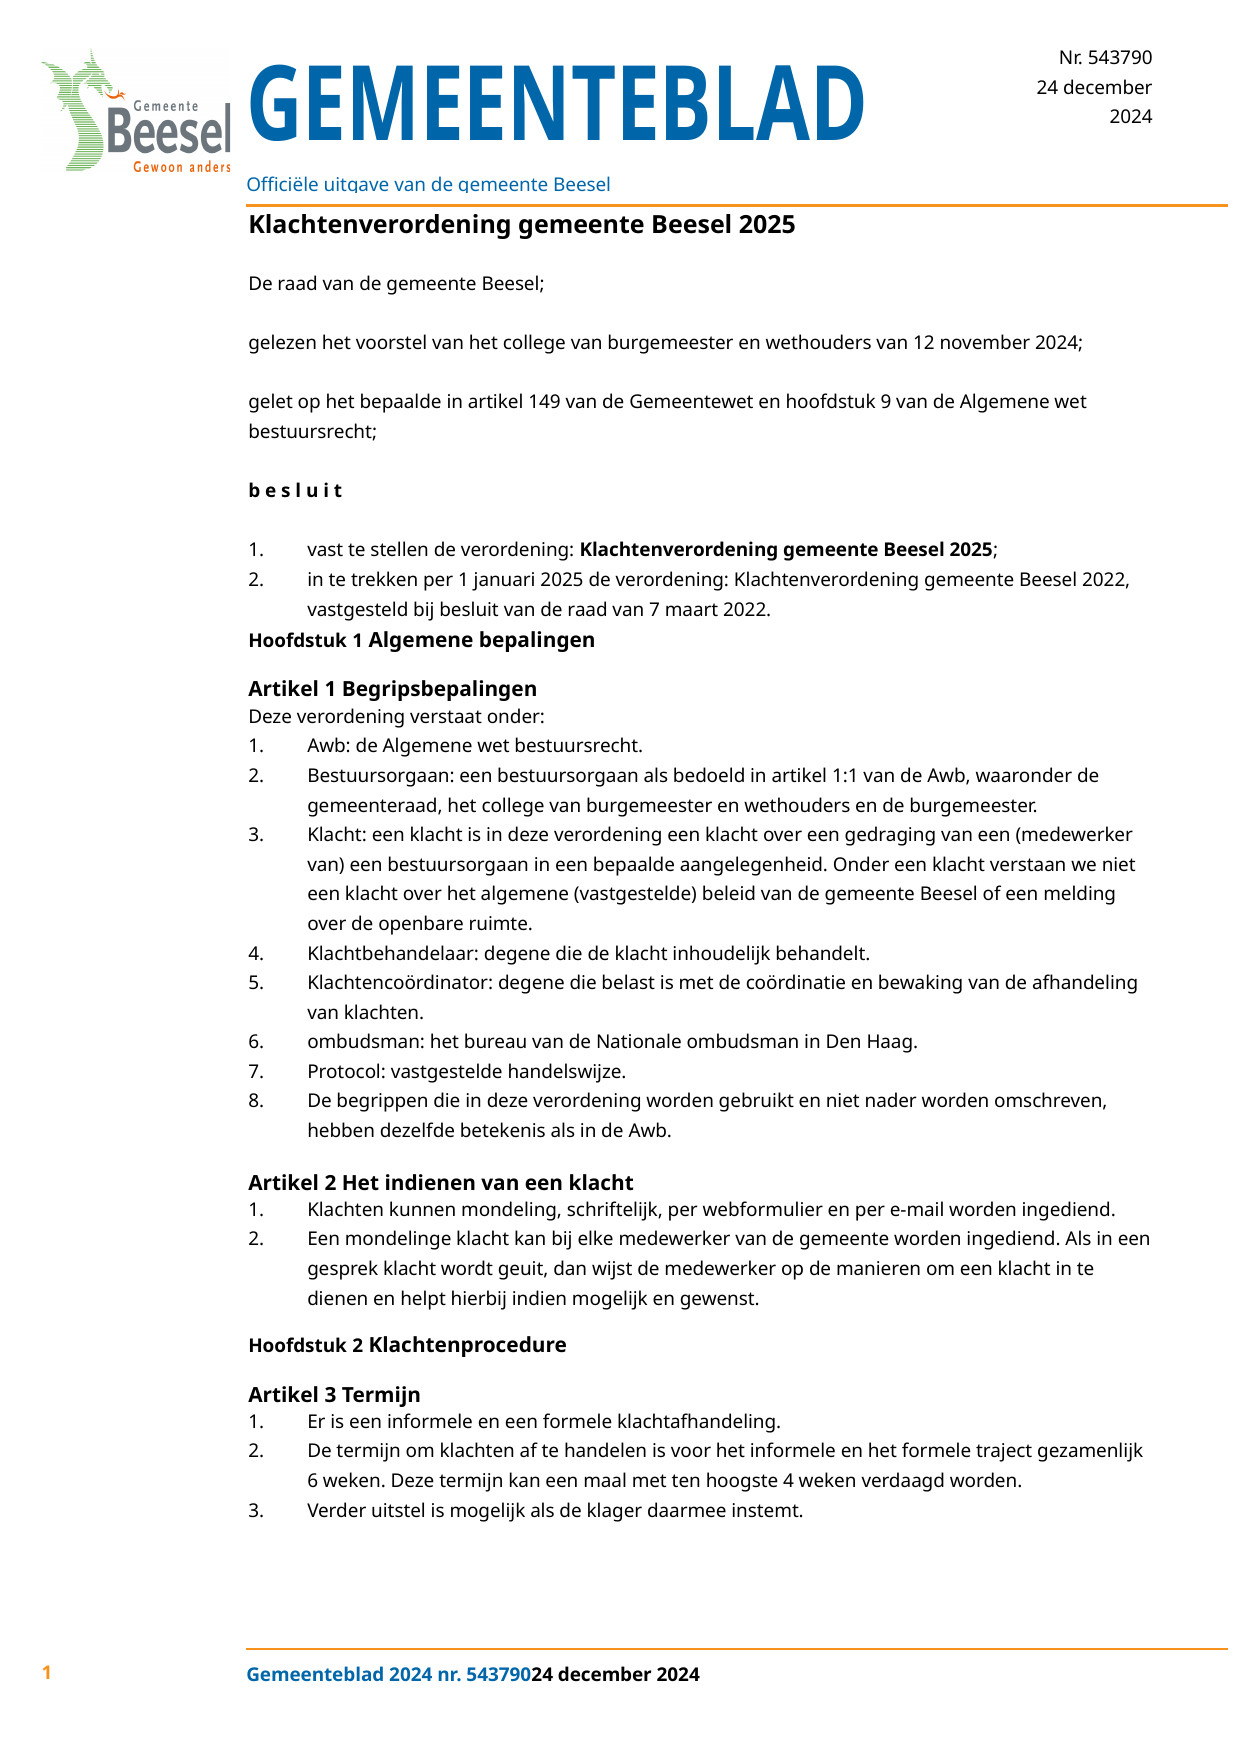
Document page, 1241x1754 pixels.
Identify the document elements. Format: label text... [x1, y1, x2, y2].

list vast te stellen de verordening: Klachtenverordening gemeente Beesel 2025; [248, 537, 1152, 562]
text gelet op het bepaalde in artikel 149 van de Gemeentewet en hoofdstuk 9 van de Algemene wet bestuursrecht; [248, 389, 1152, 444]
list Verder uitstel is mogelijk als de klager daarmee instemt. [248, 1497, 1152, 1523]
list in te trekken per 1 januari 2025 de verordening: Klachtenverordening gemeente Beesel 2022, vastgesteld bij besluit van de raad van 7 maart 2022. [248, 566, 1152, 621]
text Deze verordening verstaat onder: [248, 703, 1152, 729]
text b e s l u i t [248, 477, 1152, 503]
text Hoofdstuk 1 Algemene bepalingen [248, 625, 1152, 654]
list ombudsman: het bureau van de Nationale ombudsman in Den Haag. [248, 1028, 1152, 1054]
text De raad van de gemeente Beesel; [248, 270, 1152, 296]
list De termijn om klachten af te handelen is voor het informele en het formele traject gezamenlijk 6 weken. Deze termijn kan een maal met ten hoogste 4 weken verdaagd worden. [248, 1438, 1152, 1493]
list Een mondelinge klacht kan bij elke medewerker van de gemeente worden ingediend. Als in een gesprek klacht wordt geuit, dan wijst de medewerker op de manieren om een klacht in te dienen en helpt hierbij indien mogelijk en gewenst. [248, 1226, 1152, 1311]
list Klachtencoördinator: degene die belast is met de coördinatie en bewaking van de afhandeling van klachten. [248, 969, 1152, 1024]
text Artikel 1 Begripsbepalingen [248, 674, 1152, 703]
list Awb: de Algemene wet bestuursrecht. [248, 733, 1152, 758]
list Klachtbehandelaar: degene die de klacht inhoudelijk behandelt. [248, 940, 1152, 965]
list Protocol: vastgestelde handelswijze. [248, 1058, 1152, 1084]
text Hoofdstuk 2 Klachtenprocedure [248, 1330, 1152, 1359]
list Klachten kunnen mondeling, schriftelijk, per webformulier en per e-mail worden ingediend. [248, 1196, 1152, 1222]
picture [41, 47, 231, 172]
text Klachtenverordening gemeente Beesel 2025 [248, 207, 1152, 241]
list De begrippen die in deze verordening worden gebruikt en niet nader worden omschreven, hebben dezelfde betekenis als in de Awb. [248, 1088, 1152, 1143]
list Bestuursorgaan: een bestuursorgaan als bedoeld in artikel 1:1 van de Awb, waaronder de gemeenteraad, het college van burgemeester en wethouders en de burgemeester. [248, 762, 1152, 817]
list Er is een informele en een formele klachtafhandeling. [248, 1408, 1152, 1434]
list Klacht: een klacht is in deze verordening een klacht over een gedraging van een (medewerker van) een bestuursorgaan in een bepaalde aangelegenheid. Onder een klacht verstaan we niet een klacht over het algemene (vastgestelde) beleid van de gemeente Beesel of een melding over de openbare ruimte. [248, 821, 1152, 936]
text Artikel 3 Termijn [248, 1380, 1152, 1408]
text gelezen het voorstel van het college van burgemeester en wethouders van 12 november 2024; [248, 329, 1152, 355]
text Artikel 2 Het indienen van een klacht [248, 1168, 1152, 1196]
